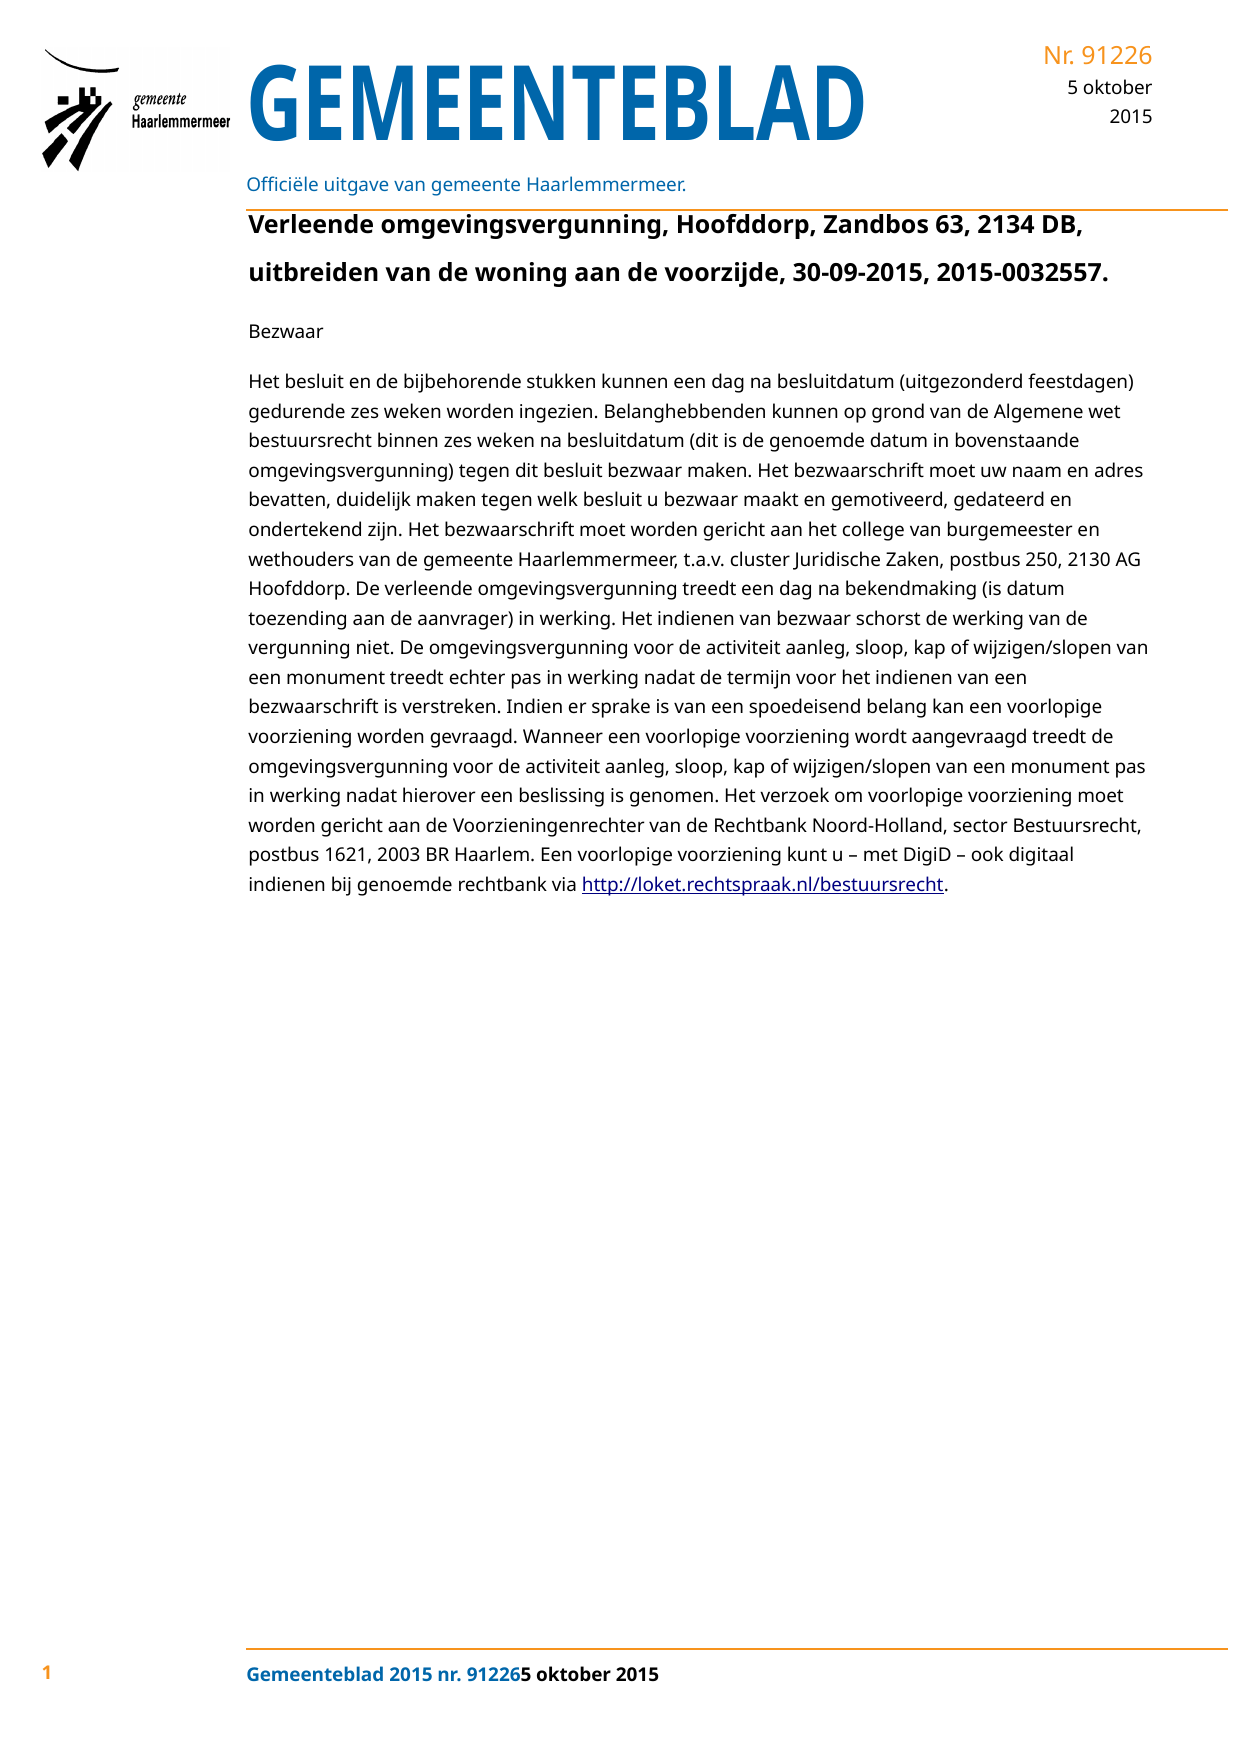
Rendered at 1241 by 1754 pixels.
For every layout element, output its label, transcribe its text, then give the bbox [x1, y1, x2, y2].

text Het besluit en de bijbehorende stukken kunnen een dag na besluitdatum (uitgezonderd feestdagen) gedurende zes weken worden ingezien. Belanghebbenden kunnen op grond van de Algemene wet bestuursrecht binnen zes weken na besluitdatum (dit is de genoemde datum in bovenstaande omgevingsvergunning) tegen dit besluit bezwaar maken. Het bezwaarschrift moet uw naam en adres bevatten, duidelijk maken tegen welk besluit u bezwaar maakt en gemotiveerd, gedateerd en ondertekend zijn. Het bezwaarschrift moet worden gericht aan het college van burgemeester en wethouders van de gemeente Haarlemmermeer, t.a.v. cluster Juridische Zaken, postbus 250, 2130 AG Hoofddorp. De verleende omgevingsvergunning treedt een dag na bekendmaking (is datum toezending aan de aanvrager) in werking. Het indienen van bezwaar schorst de werking van de vergunning niet. De omgevingsvergunning voor de activiteit aanleg, sloop, kap of wijzigen/slopen van een monument treedt echter pas in werking nadat de termijn voor het indienen van een bezwaarschrift is verstreken. Indien er sprake is van een spoedeisend belang kan een voorlopige voorziening worden gevraagd. Wanneer een voorlopige voorziening wordt aangevraagd treedt de omgevingsvergunning voor de activiteit aanleg, sloop, kap of wijzigen/slopen van een monument pas in werking nadat hierover een beslissing is genomen. Het verzoek om voorlopige voorziening moet worden gericht aan de Voorzieningenrechter van de Rechtbank Noord-Holland, sector Bestuursrecht, postbus 1621, 2003 BR Haarlem. Een voorlopige voorziening kunt u – met DigiD – ook digitaal indienen bij genoemde rechtbank via http://loket.rechtspraak.nl/bestuursrecht. [248, 368, 1152, 897]
text Verleende omgevingsvergunning, Hoofddorp, Zandbos 63, 2134 DB, uitbreiden van de woning aan de voorzijde, 30-09-2015, 2015-0032557. [248, 211, 1152, 288]
text Bezwaar [248, 318, 1152, 344]
picture [41, 47, 231, 172]
